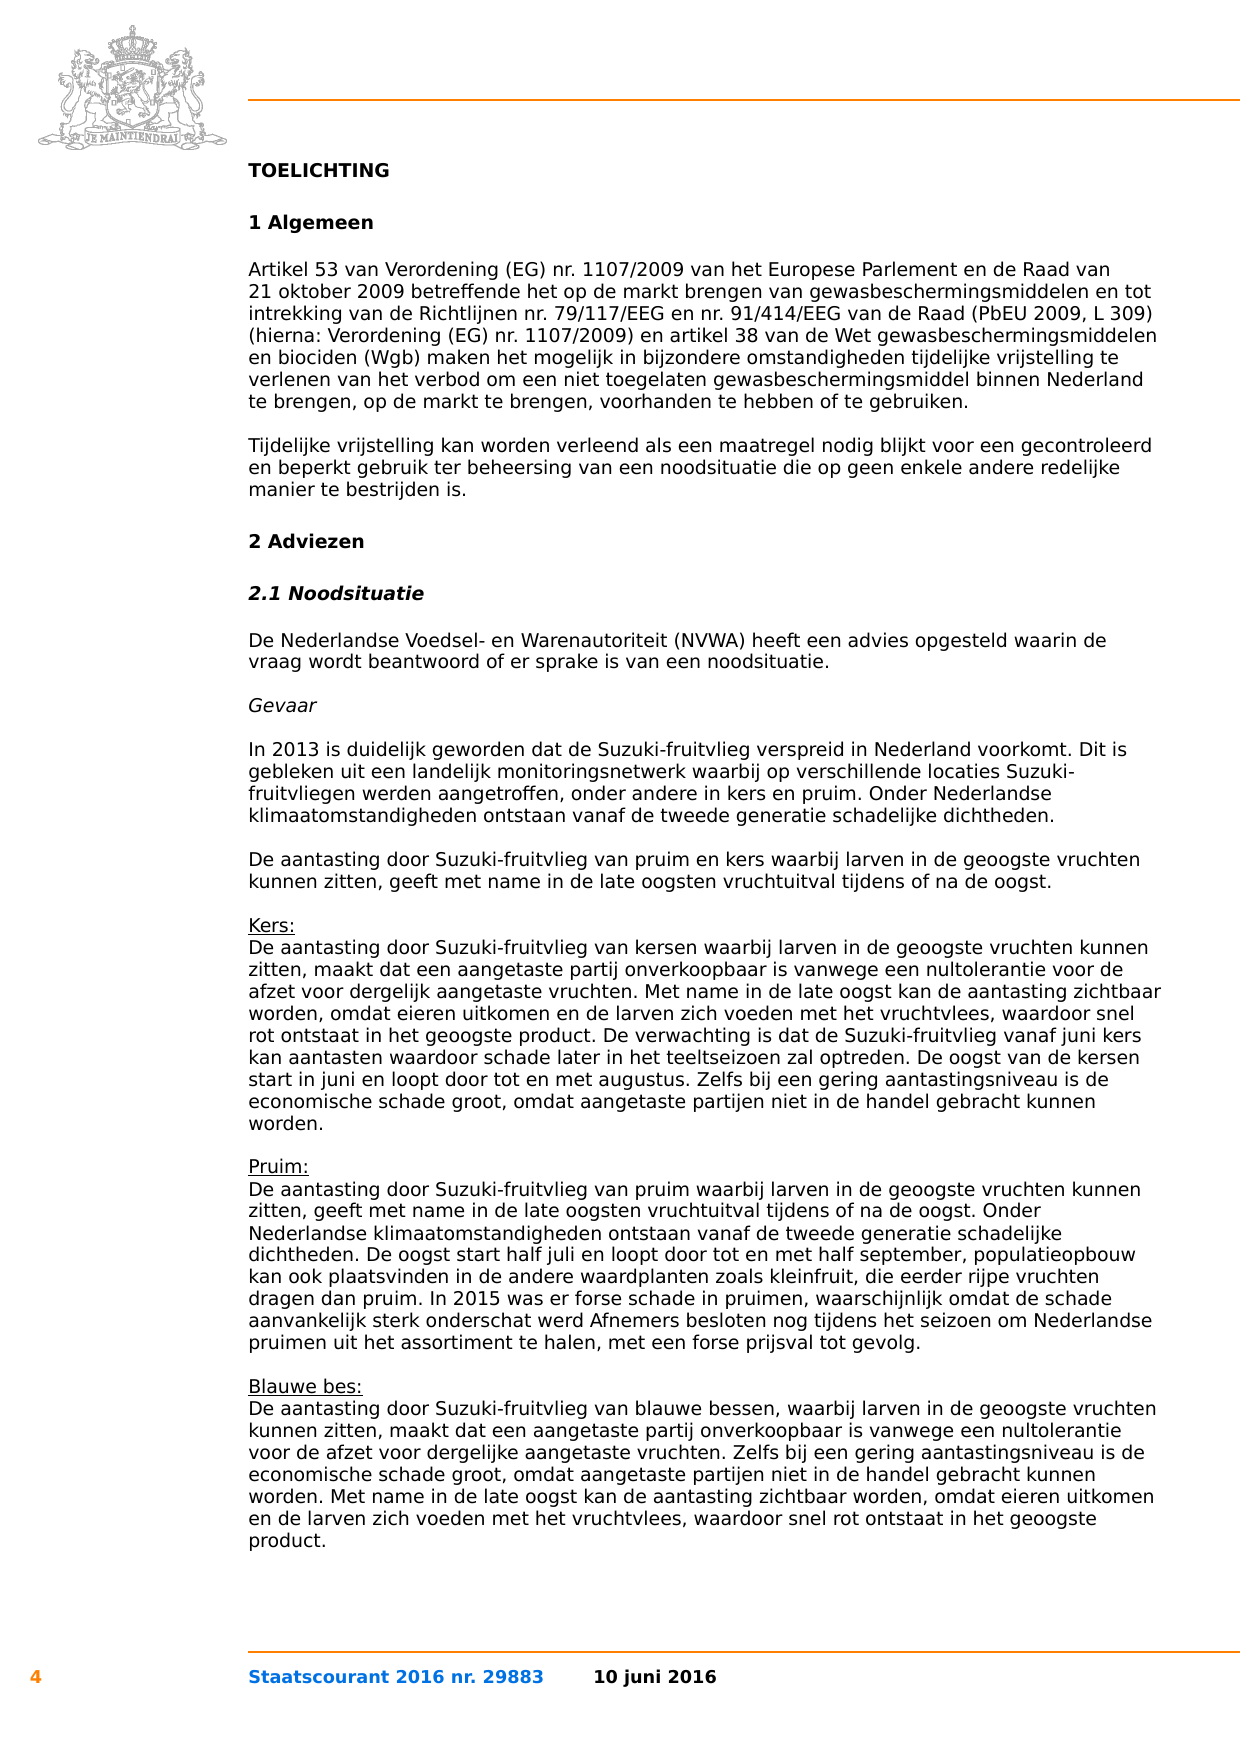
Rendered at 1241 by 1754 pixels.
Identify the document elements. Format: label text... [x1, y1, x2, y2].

text Tijdelijke vrijstelling kan worden verleend als een maatregel nodig blijkt voor een gecontroleerd en beperkt gebruik ter beheersing van een noodsituatie die op geen enkele andere redelijke manier te bestrijden is. [248, 434, 1163, 501]
text De aantasting door Suzuki-fruitvlieg van pruim en kers waarbij larven in de geoogste vruchten kunnen zitten, geeft met name in de late oogsten vruchtuitval tijdens of na de oogst. [248, 849, 1163, 893]
subtitle Gevaar [248, 695, 1163, 717]
text De aantasting door Suzuki-fruitvlieg van blauwe bessen, waarbij larven in de geoogste vruchten kunnen zitten, maakt dat een aangetaste partij onverkoopbaar is vanwege een nultolerantie voor de afzet voor dergelijke aangetaste vruchten. Zelfs bij een gering aantastingsniveau is de economische schade groot, omdat aangetaste partijen niet in de handel gebracht kunnen worden. Met name in de late oogst kan de aantasting zichtbaar worden, omdat eieren uitkomen en de larven zich voeden met het vruchtvlees, waardoor snel rot ontstaat in het geoogste product. [248, 1398, 1163, 1552]
text Pruim: [248, 1156, 1163, 1178]
text Kers: [248, 915, 1163, 937]
picture [38, 25, 227, 150]
text De aantasting door Suzuki-fruitvlieg van kersen waarbij larven in de geoogste vruchten kunnen zitten, maakt dat een aangetaste partij onverkoopbaar is vanwege een nultolerantie voor de afzet voor dergelijk aangetaste vruchten. Met name in de late oogst kan de aantasting zichtbaar worden, omdat eieren uitkomen en de larven zich voeden met het vruchtvlees, waardoor snel rot ontstaat in het geoogste product. De verwachting is dat de Suzuki-fruitvlieg vanaf juni kers kan aantasten waardoor schade later in het teeltseizoen zal optreden. De oogst van de kersen start in juni en loopt door tot en met augustus. Zelfs bij een gering aantastingsniveau is de economische schade groot, omdat aangetaste partijen niet in de handel gebracht kunnen worden. [248, 937, 1163, 1134]
subtitle 2.1 Noodsituatie [248, 582, 1163, 604]
subtitle 2 Adviezen [248, 531, 1163, 552]
text In 2013 is duidelijk geworden dat de Suzuki-fruitvlieg verspreid in Nederland voorkomt. Dit is gebleken uit een landelijk monitoringsnetwerk waarbij op verschillende locaties Suzuki-fruitvliegen werden aangetroffen, onder andere in kers en pruim. Onder Nederlandse klimaatomstandigheden ontstaan vanaf de tweede generatie schadelijke dichtheden. [248, 739, 1163, 827]
text De Nederlandse Voedsel- en Warenautoriteit (NVWA) heeft een advies opgesteld waarin de vraag wordt beantwoord of er sprake is van een noodsituatie. [248, 629, 1163, 673]
subtitle TOELICHTING [248, 160, 1163, 182]
text Artikel 53 van Verordening (EG) nr. 1107/2009 van het Europese Parlement en de Raad van 21 oktober 2009 betreffende het op de markt brengen van gewasbeschermingsmiddelen en tot intrekking van de Richtlijnen nr. 79/117/EEG en nr. 91/414/EEG van de Raad (PbEU 2009, L 309) (hierna: Verordening (EG) nr. 1107/2009) en artikel 38 van de Wet gewasbeschermingsmiddelen en biociden (Wgb) maken het mogelijk in bijzondere omstandigheden tijdelijke vrijstelling te verlenen van het verbod om een niet toegelaten gewasbeschermingsmiddel binnen Nederland te brengen, op de markt te brengen, voorhanden te hebben of te gebruiken. [248, 259, 1163, 413]
text De aantasting door Suzuki-fruitvlieg van pruim waarbij larven in de geoogste vruchten kunnen zitten, geeft met name in de late oogsten vruchtuitval tijdens of na de oogst. Onder Nederlandse klimaatomstandigheden ontstaan vanaf de tweede generatie schadelijke dichtheden. De oogst start half juli en loopt door tot en met half september, populatieopbouw kan ook plaatsvinden in de andere waardplanten zoals kleinfruit, die eerder rijpe vruchten dragen dan pruim. In 2015 was er forse schade in pruimen, waarschijnlijk omdat de schade aanvankelijk sterk onderschat werd Afnemers besloten nog tijdens het seizoen om Nederlandse pruimen uit het assortiment te halen, met een forse prijsval tot gevolg. [248, 1178, 1163, 1354]
subtitle 1 Algemeen [248, 212, 1163, 234]
text Blauwe bes: [248, 1376, 1163, 1398]
